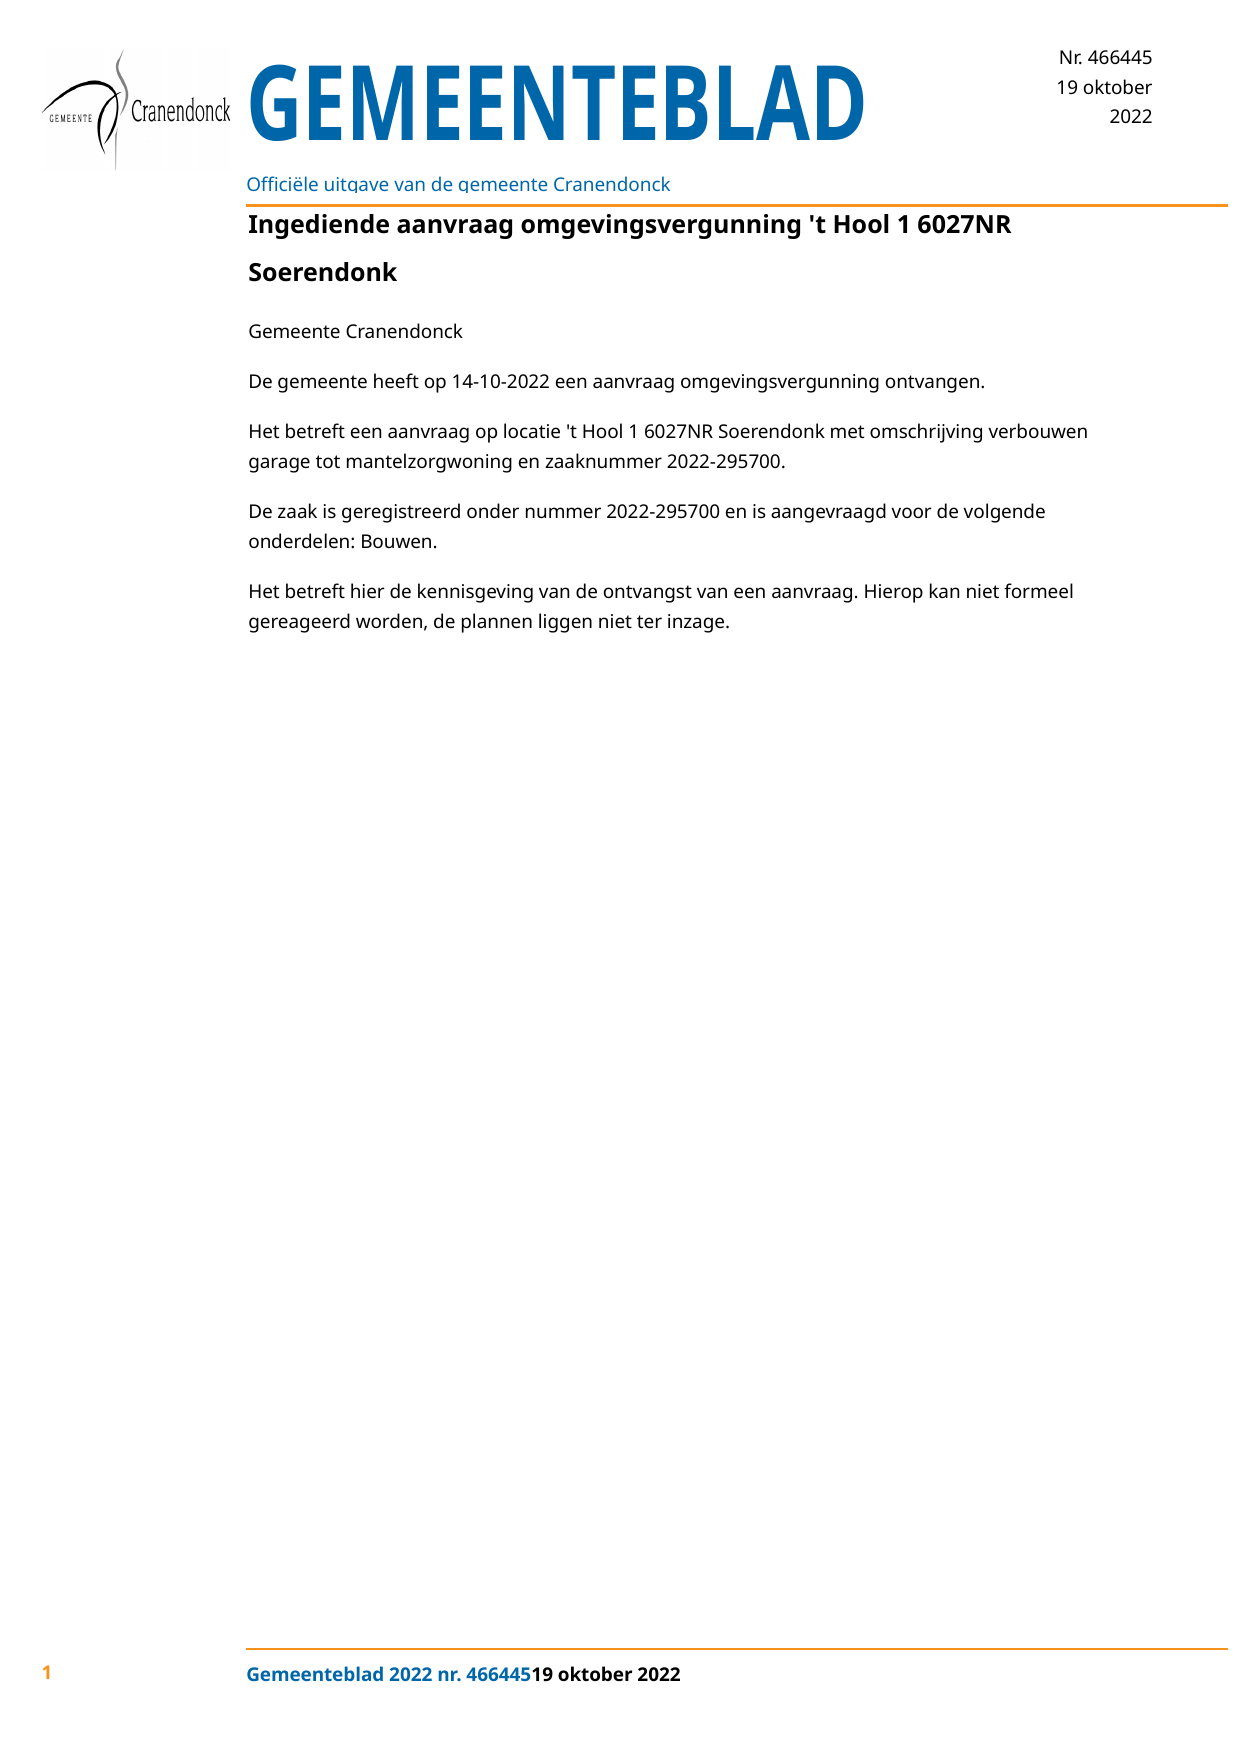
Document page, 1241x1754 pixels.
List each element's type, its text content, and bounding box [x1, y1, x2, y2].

text De zaak is geregistreerd onder nummer 2022-295700 en is aangevraagd voor de volgende onderdelen: Bouwen. [248, 499, 1152, 554]
picture [41, 47, 231, 172]
text Het betreft een aanvraag op locatie 't Hool 1 6027NR Soerendonk met omschrijving verbouwen garage tot mantelzorgwoning en zaaknummer 2022-295700. [248, 419, 1152, 474]
text Ingediende aanvraag omgevingsvergunning 't Hool 1 6027NR Soerendonk [248, 207, 1152, 288]
text Het betreft hier de kennisgeving van de ontvangst van een aanvraag. Hierop kan niet formeel gereageerd worden, de plannen liggen niet ter inzage. [248, 579, 1152, 634]
text De gemeente heeft op 14-10-2022 een aanvraag omgevingsvergunning ontvangen. [248, 368, 1152, 394]
text Gemeente Cranendonck [248, 318, 1152, 344]
